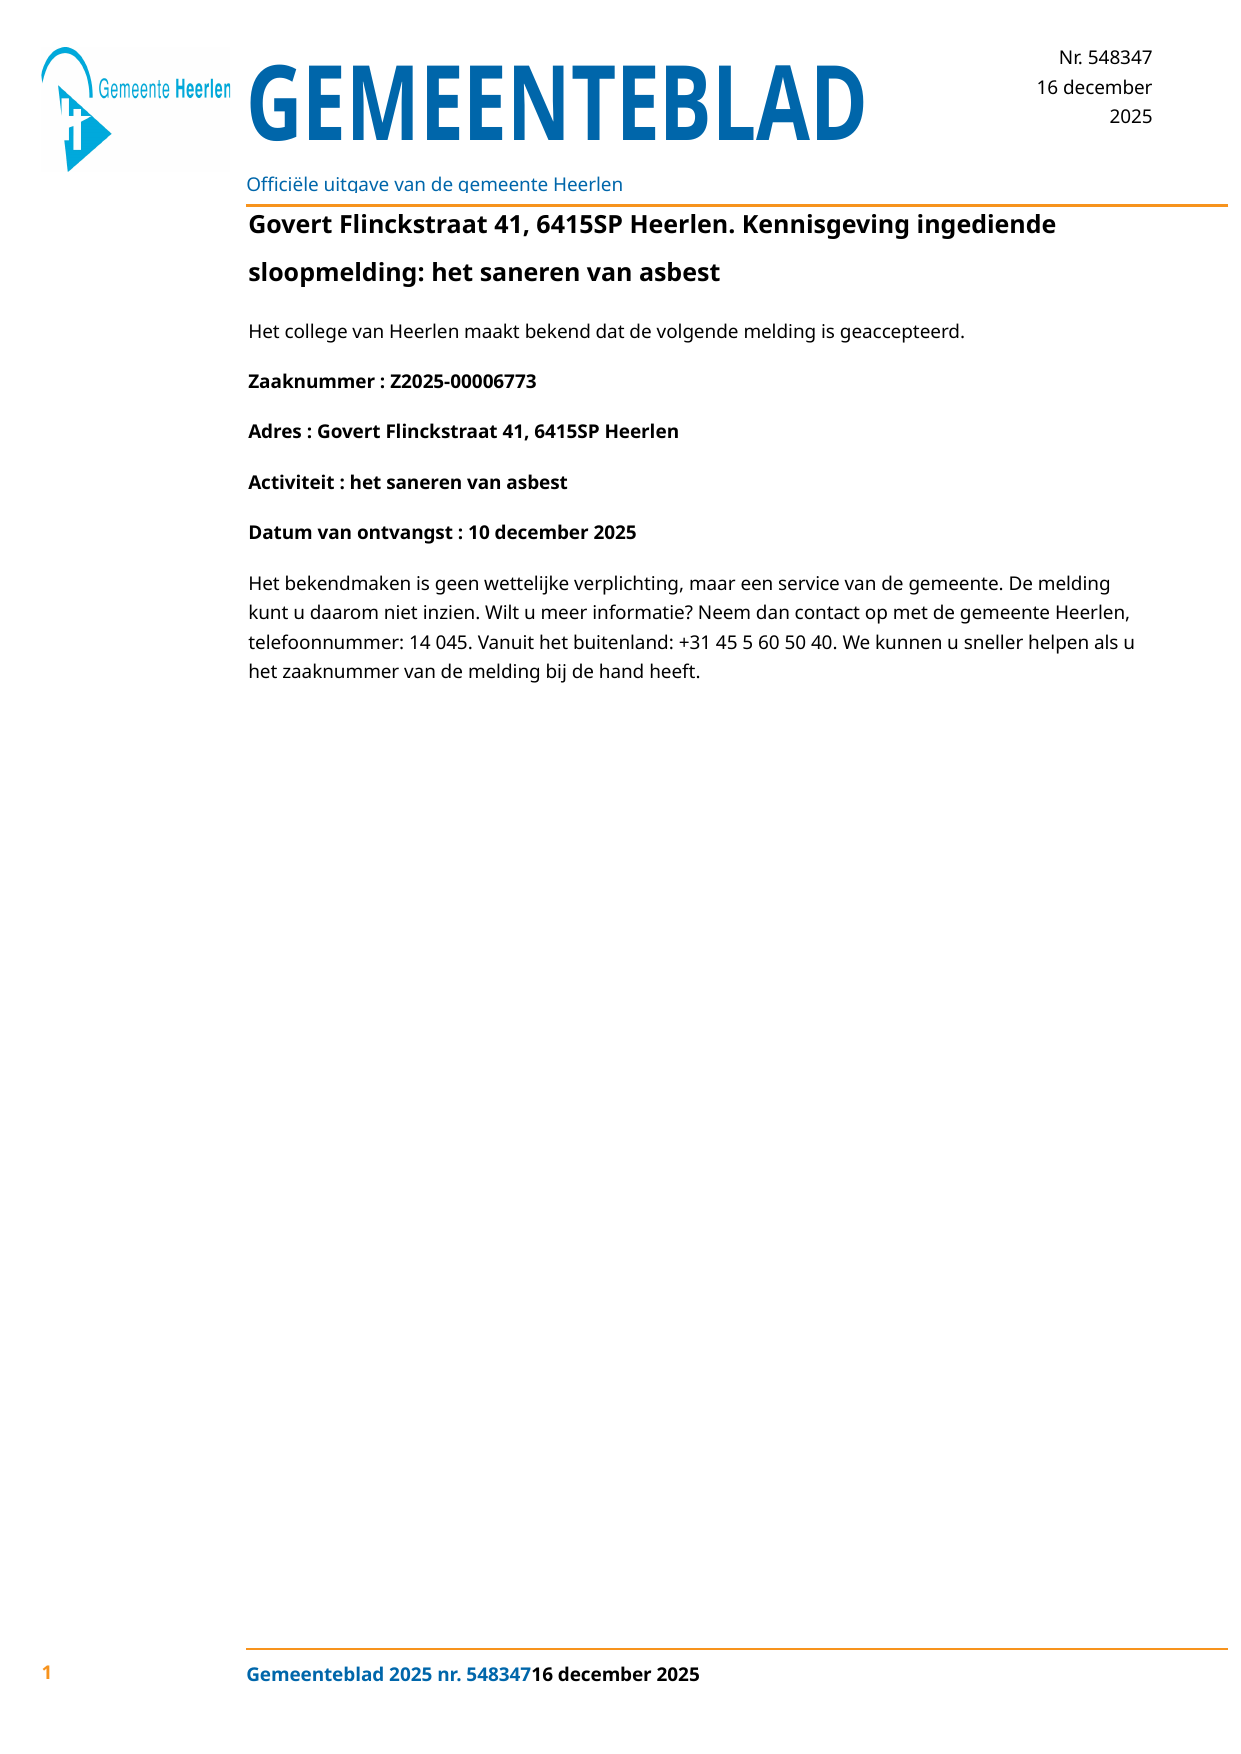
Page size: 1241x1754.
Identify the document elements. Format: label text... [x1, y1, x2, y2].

text Activiteit : het saneren van asbest [248, 469, 1152, 495]
text Het college van Heerlen maakt bekend dat de volgende melding is geaccepteerd. [248, 318, 1152, 344]
text Het bekendmaken is geen wettelijke verplichting, maar een service van de gemeente. De melding kunt u daarom niet inzien. Wilt u meer informatie? Neem dan contact op met de gemeente Heerlen, telefoonnummer: 14 045. Vanuit het buitenland: +31 45 5 60 50 40. We kunnen u sneller helpen als u het zaaknummer van de melding bij de hand heeft. [248, 570, 1152, 684]
text Zaaknummer : Z2025-00006773 [248, 368, 1152, 394]
picture [41, 47, 231, 172]
text Govert Flinckstraat 41, 6415SP Heerlen. Kennisgeving ingediende sloopmelding: het saneren van asbest [248, 207, 1152, 288]
picture [41, 47, 59, 70]
text Datum van ontvangst : 10 december 2025 [248, 519, 1152, 545]
text Adres : Govert Flinckstraat 41, 6415SP Heerlen [248, 419, 1152, 444]
